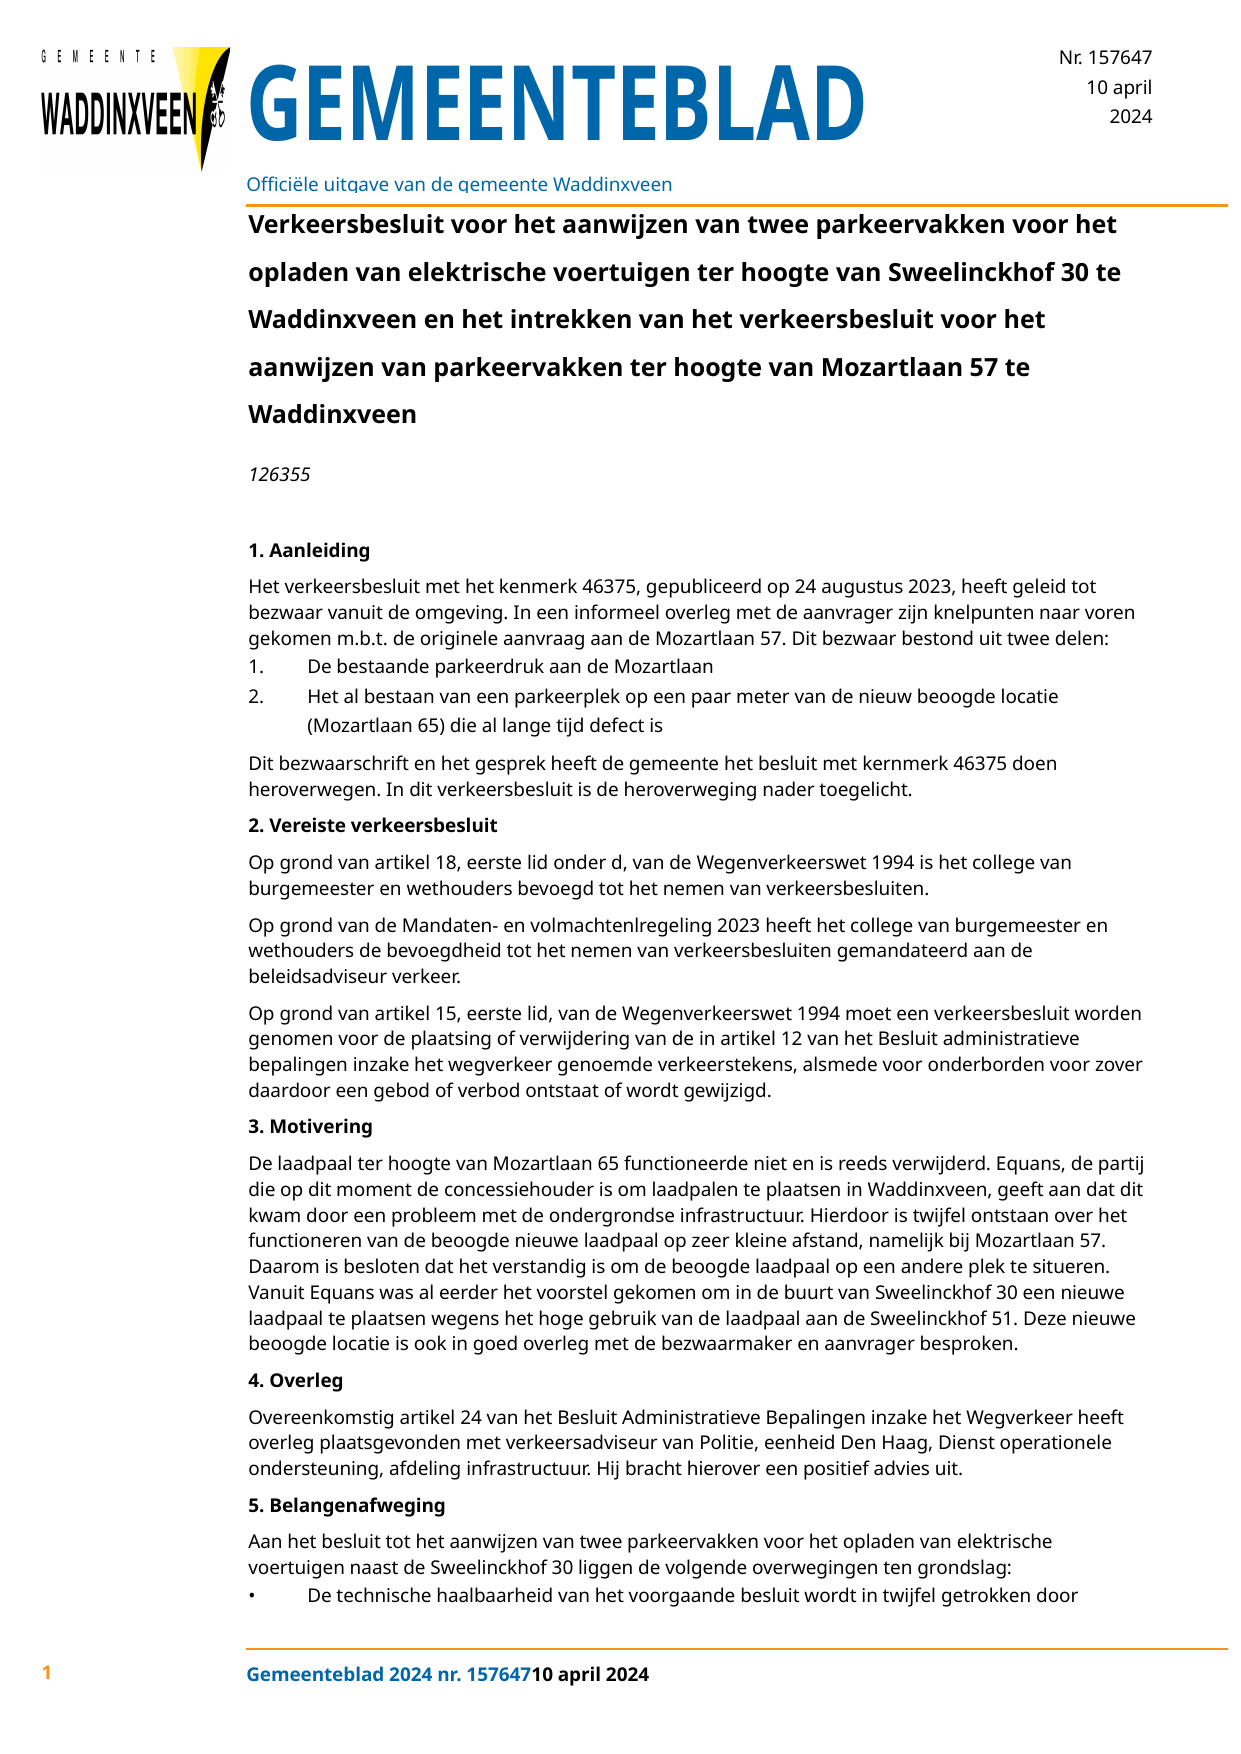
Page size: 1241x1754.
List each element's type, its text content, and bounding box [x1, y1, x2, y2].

text Verkeersbesluit voor het aanwijzen van twee parkeervakken voor het opladen van elektrische voertuigen ter hoogte van Sweelinckhof 30 te Waddinxveen en het intrekken van het verkeersbesluit voor het aanwijzen van parkeervakken ter hoogte van Mozartlaan 57 te Waddinxveen [248, 207, 1152, 431]
text Op grond van de Mandaten- en volmachtenlregeling 2023 heeft het college van burgemeester en wethouders de bevoegdheid tot het nemen van verkeersbesluiten gemandateerd aan de beleidsadviseur verkeer. [248, 912, 1152, 989]
text Op grond van artikel 18, eerste lid onder d, van de Wegenverkeerswet 1994 is het college van burgemeester en wethouders bevoegd tot het nemen van verkeersbesluiten. [248, 849, 1152, 901]
text 1. Aanleiding [248, 537, 1152, 562]
text 126355 [248, 461, 1152, 486]
text De laadpaal ter hoogte van Mozartlaan 65 functioneerde niet en is reeds verwijderd. Equans, de partij die op dit moment de concessiehouder is om laadpalen te plaatsen in Waddinxveen, geeft aan dat dit kwam door een probleem met de ondergrondse infrastructuur. Hierdoor is twijfel ontstaan over het functioneren van de beoogde nieuwe laadpaal op zeer kleine afstand, namelijk bij Mozartlaan 57. Daarom is besloten dat het verstandig is om de beoogde laadpaal op een andere plek te situeren. Vanuit Equans was al eerder het voorstel gekomen om in de buurt van Sweelinckhof 30 een nieuwe laadpaal te plaatsen wegens het hoge gebruik van de laadpaal aan de Sweelinckhof 51. Deze nieuwe beoogde locatie is ook in goed overleg met de bezwaarmaker en aanvrager besproken. [248, 1150, 1152, 1356]
list De bestaande parkeerdruk aan de Mozartlaan [248, 653, 1152, 679]
list De technische haalbaarheid van het voorgaande besluit wordt in twijfel getrokken door [248, 1583, 1152, 1608]
text Het verkeersbesluit met het kenmerk 46375, gepubliceerd op 24 augustus 2023, heeft geleid tot bezwaar vanuit de omgeving. In een informeel overleg met de aanvrager zijn knelpunten naar voren gekomen m.b.t. de originele aanvraag aan de Mozartlaan 57. Dit bezwaar bestond uit twee delen: [248, 573, 1152, 651]
list Het al bestaan van een parkeerplek op een paar meter van de nieuw beoogde locatie (Mozartlaan 65) die al lange tijd defect is [248, 683, 1152, 738]
text Op grond van artikel 15, eerste lid, van de Wegenverkeerswet 1994 moet een verkeersbesluit worden genomen voor de plaatsing of verwijdering van de in artikel 12 van het Besluit administratieve bepalingen inzake het wegverkeer genoemde verkeerstekens, alsmede voor onderborden voor zover daardoor een gebod of verbod ontstaat of wordt gewijzigd. [248, 1000, 1152, 1103]
text 2. Vereiste verkeersbesluit [248, 813, 1152, 838]
text Dit bezwaarschrift en het gesprek heeft de gemeente het besluit met kernmerk 46375 doen heroverwegen. In dit verkeersbesluit is de heroverweging nader toegelicht. [248, 750, 1152, 802]
text 3. Motivering [248, 1114, 1152, 1139]
text Overeenkomstig artikel 24 van het Besluit Administratieve Bepalingen inzake het Wegverkeer heeft overleg plaatsgevonden met verkeersadviseur van Politie, eenheid Den Haag, Dienst operationele ondersteuning, afdeling infrastructuur. Hij bracht hierover een positief advies uit. [248, 1404, 1152, 1481]
text 5. Belangenafweging [248, 1492, 1152, 1518]
picture [41, 47, 231, 172]
text Aan het besluit tot het aanwijzen van twee parkeervakken voor het opladen van elektrische voertuigen naast de Sweelinckhof 30 liggen de volgende overwegingen ten grondslag: [248, 1529, 1152, 1580]
text 4. Overleg [248, 1367, 1152, 1393]
